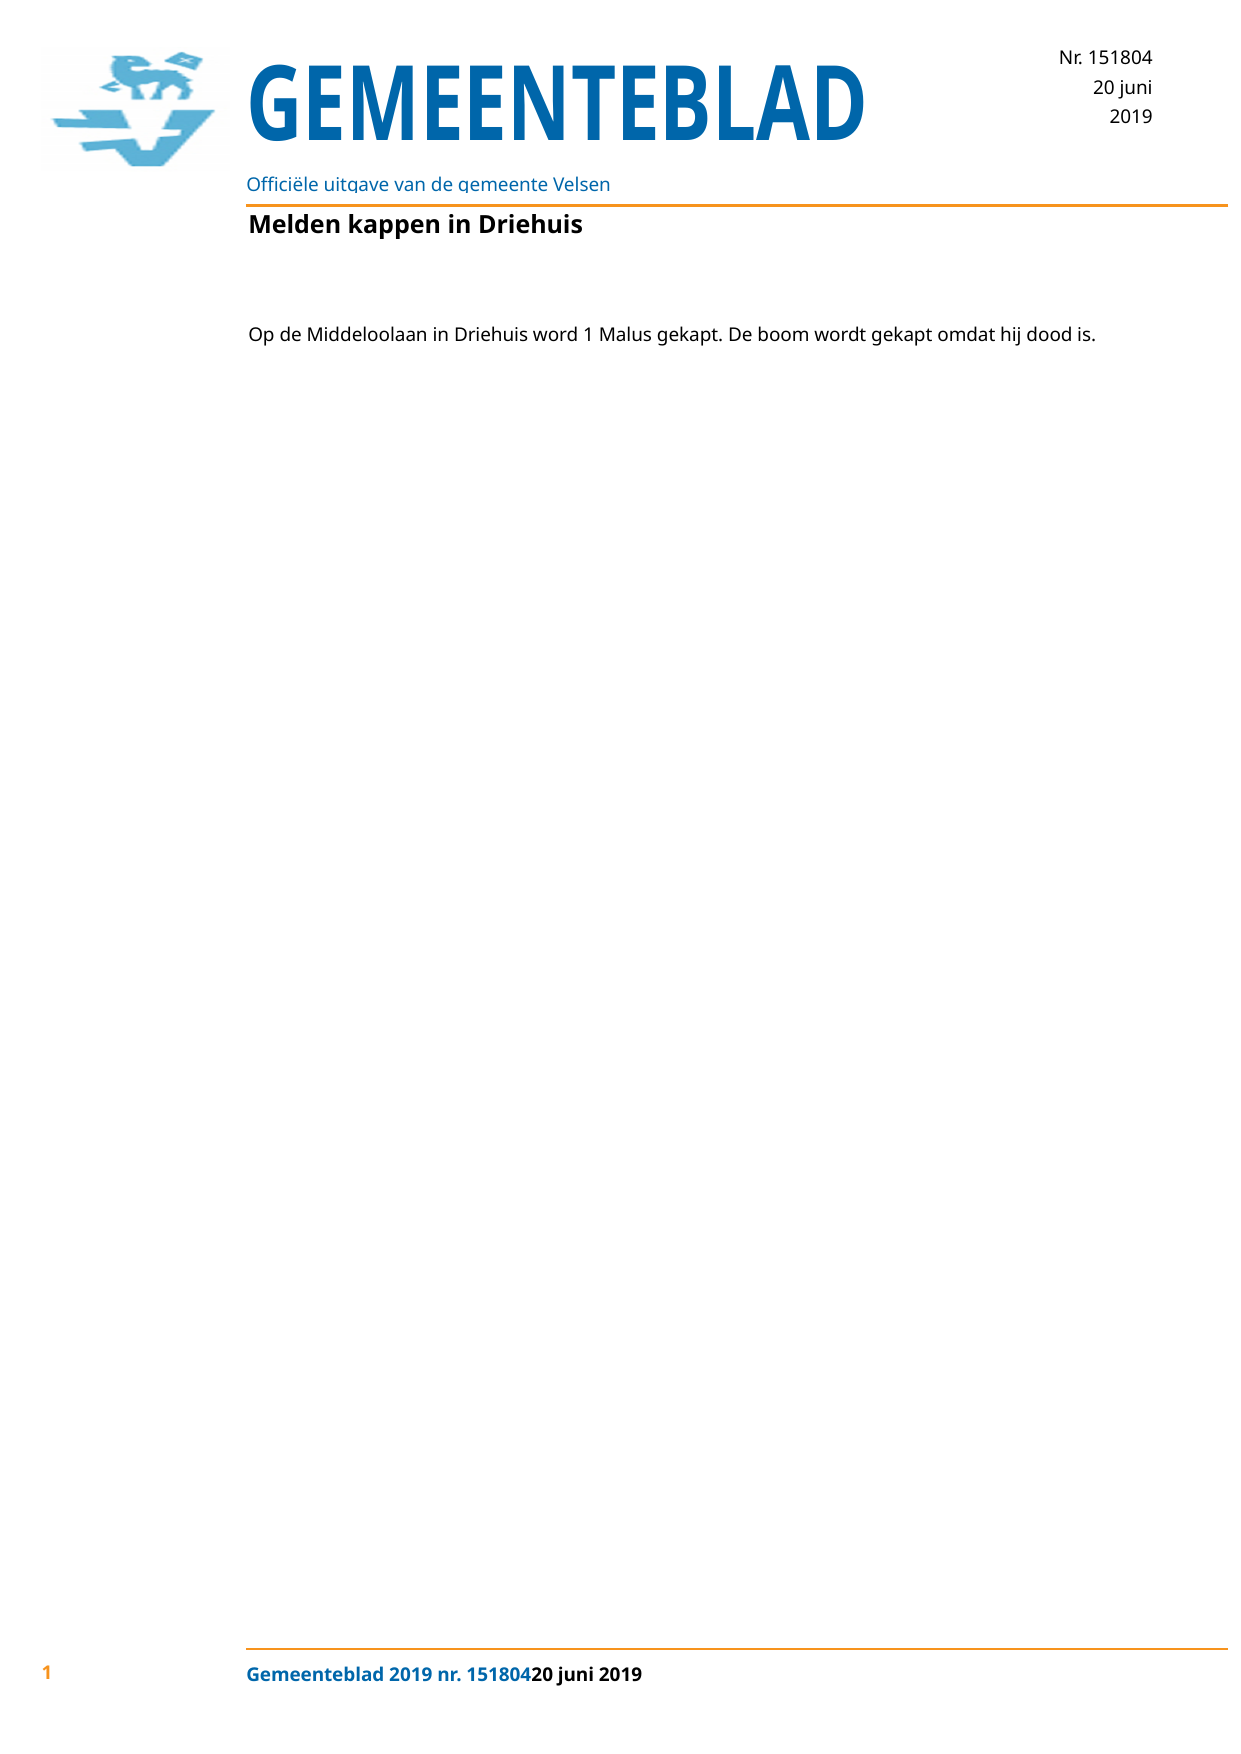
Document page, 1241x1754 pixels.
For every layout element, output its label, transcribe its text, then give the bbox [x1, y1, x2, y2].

text Melden kappen in Driehuis [248, 207, 1152, 241]
text Op de Middeloolaan in Driehuis word 1 Malus gekapt. De boom wordt gekapt omdat hij dood is. [248, 321, 1152, 346]
picture [41, 47, 231, 172]
